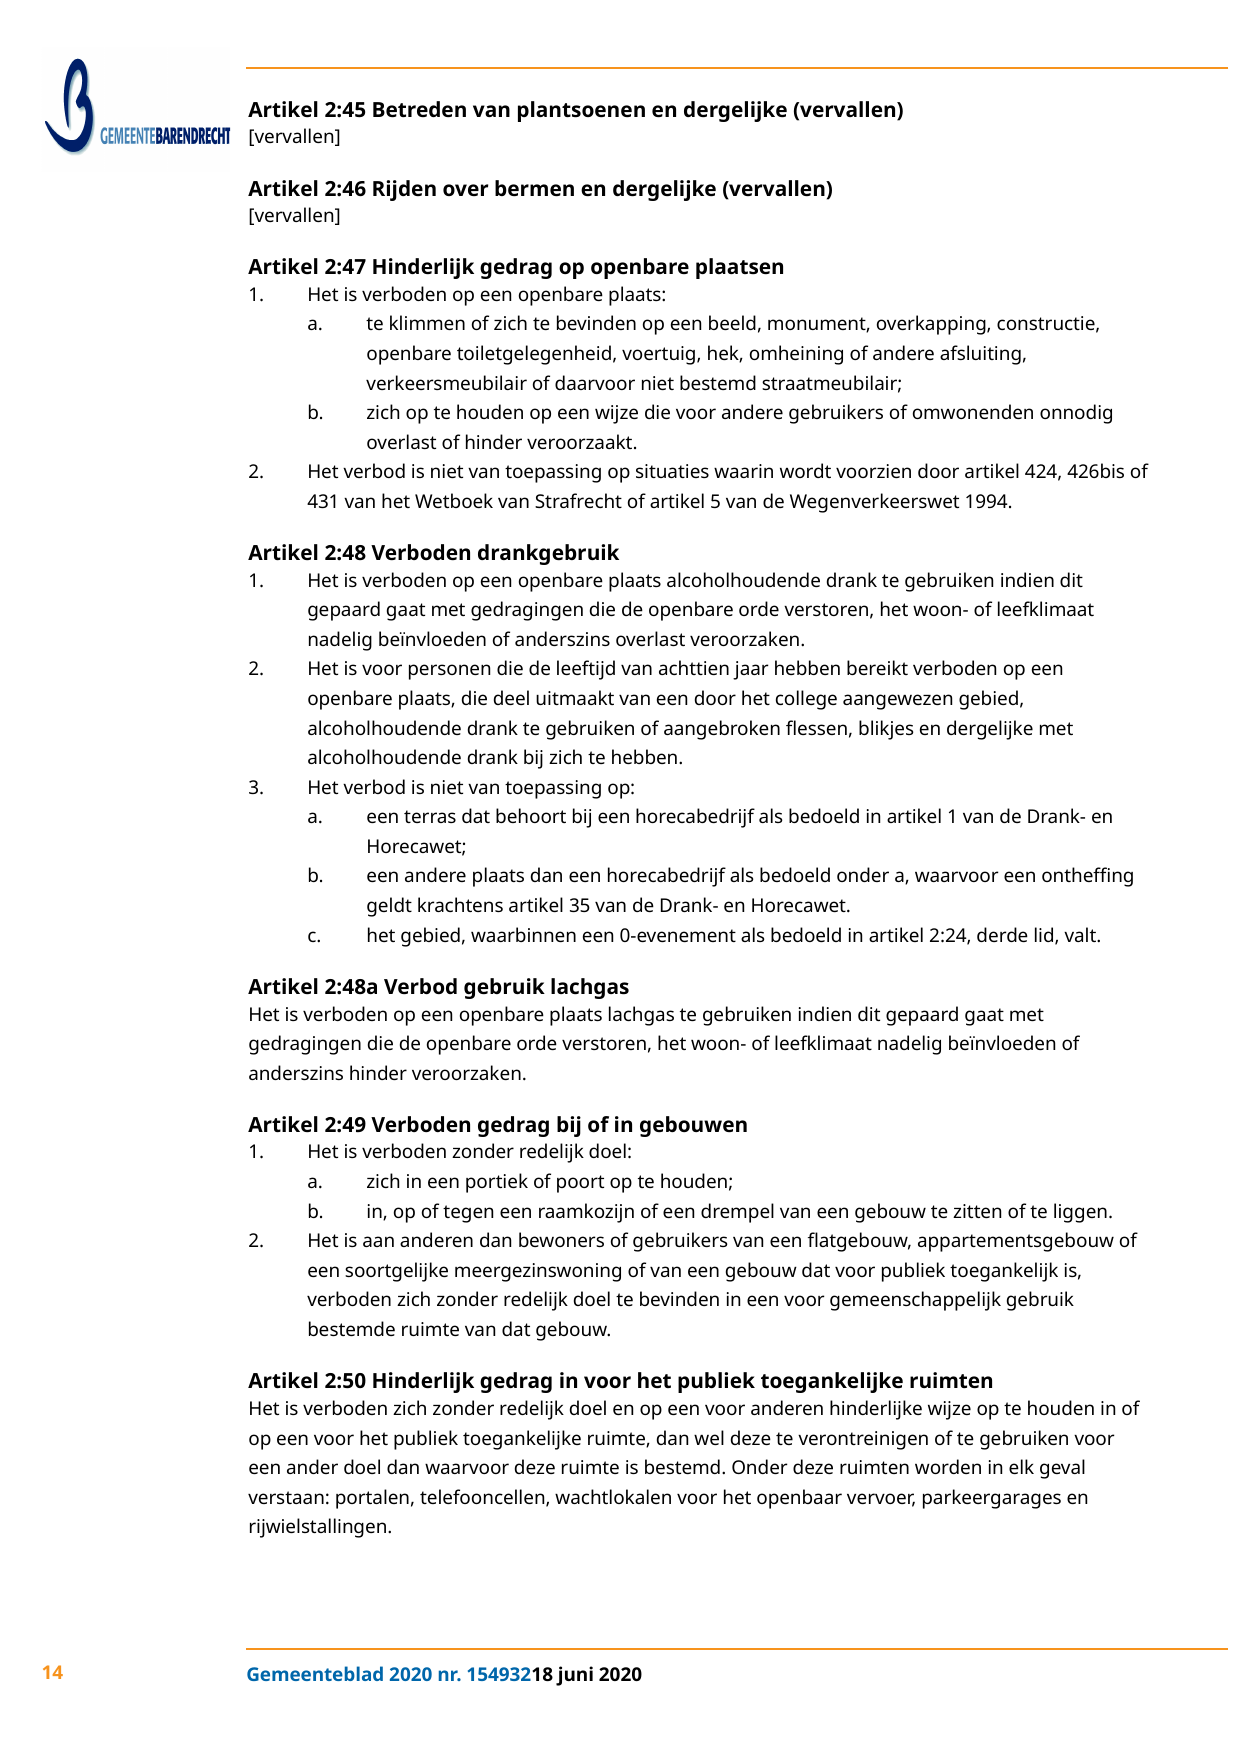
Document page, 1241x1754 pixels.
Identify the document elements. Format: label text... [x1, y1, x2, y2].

list Het is verboden op een openbare plaats: [248, 281, 1152, 307]
list in, op of tegen een raamkozijn of een drempel van een gebouw te zitten of te liggen. [307, 1198, 1152, 1224]
list het gebied, waarbinnen een 0-evenement als bedoeld in artikel 2:24, derde lid, valt. [307, 922, 1152, 948]
list zich op te houden op een wijze die voor andere gebruikers of omwonenden onnodig overlast of hinder veroorzaakt. [307, 399, 1152, 454]
list Het is voor personen die de leeftijd van achttien jaar hebben bereikt verboden op een openbare plaats, die deel uitmaakt van een door het college aangewezen gebied, alcoholhoudende drank te gebruiken of aangebroken flessen, blikjes en dergelijke met alcoholhoudende drank bij zich te hebben. [248, 656, 1152, 770]
list een terras dat behoort bij een horecabedrijf als bedoeld in artikel 1 van de Drank- en Horecawet; [307, 803, 1152, 859]
picture [41, 47, 231, 172]
text Het is verboden zich zonder redelijk doel en op een voor anderen hinderlijke wijze op te houden in of op een voor het publiek toegankelijke ruimte, dan wel deze te verontreinigen of te gebruiken voor een ander doel dan waarvoor deze ruimte is bestemd. Onder deze ruimten worden in elk geval verstaan: portalen, telefooncellen, wachtlokalen voor het openbaar vervoer, parkeergarages en rijwielstallingen. [248, 1395, 1152, 1539]
list Het verbod is niet van toepassing op situaties waarin wordt voorzien door artikel 424, 426bis of 431 van het Wetboek van Strafrecht of artikel 5 van de Wegenverkeerswet 1994. [248, 458, 1152, 514]
text Artikel 2:46 Rijden over bermen en dergelijke (vervallen) [248, 174, 1152, 202]
text Artikel 2:49 Verboden gedrag bij of in gebouwen [248, 1110, 1152, 1139]
text Artikel 2:45 Betreden van plantsoenen en dergelijke (vervallen) [248, 95, 1152, 123]
list te klimmen of zich te bevinden op een beeld, monument, overkapping, constructie, openbare toiletgelegenheid, voertuig, hek, omheining of andere afsluiting, verkeersmeubilair of daarvoor niet bestemd straatmeubilair; [307, 311, 1152, 395]
list Het is verboden op een openbare plaats alcoholhoudende drank te gebruiken indien dit gepaard gaat met gedragingen die de openbare orde verstoren, het woon- of leefklimaat nadelig beïnvloeden of anderszins overlast veroorzaken. [248, 567, 1152, 652]
text Artikel 2:48a Verbod gebruik lachgas [248, 972, 1152, 1001]
list Het is verboden zonder redelijk doel: [248, 1139, 1152, 1164]
text [vervallen] [248, 202, 1152, 228]
text [vervallen] [248, 123, 1152, 149]
text Artikel 2:48 Verboden drankgebruik [248, 538, 1152, 567]
text Artikel 2:47 Hinderlijk gedrag op openbare plaatsen [248, 252, 1152, 281]
list Het verbod is niet van toepassing op: [248, 774, 1152, 800]
list zich in een portiek of poort op te houden; [307, 1168, 1152, 1194]
list een andere plaats dan een horecabedrijf als bedoeld onder a, waarvoor een ontheffing geldt krachtens artikel 35 van de Drank- en Horecawet. [307, 863, 1152, 918]
text Artikel 2:50 Hinderlijk gedrag in voor het publiek toegankelijke ruimten [248, 1367, 1152, 1395]
text Het is verboden op een openbare plaats lachgas te gebruiken indien dit gepaard gaat met gedragingen die de openbare orde verstoren, het woon- of leefklimaat nadelig beïnvloeden of anderszins hinder veroorzaken. [248, 1001, 1152, 1086]
list Het is aan anderen dan bewoners of gebruikers van een flatgebouw, appartementsgebouw of een soortgelijke meergezinswoning of van een gebouw dat voor publiek toegankelijk is, verboden zich zonder redelijk doel te bevinden in een voor gemeenschappelijk gebruik bestemde ruimte van dat gebouw. [248, 1227, 1152, 1342]
